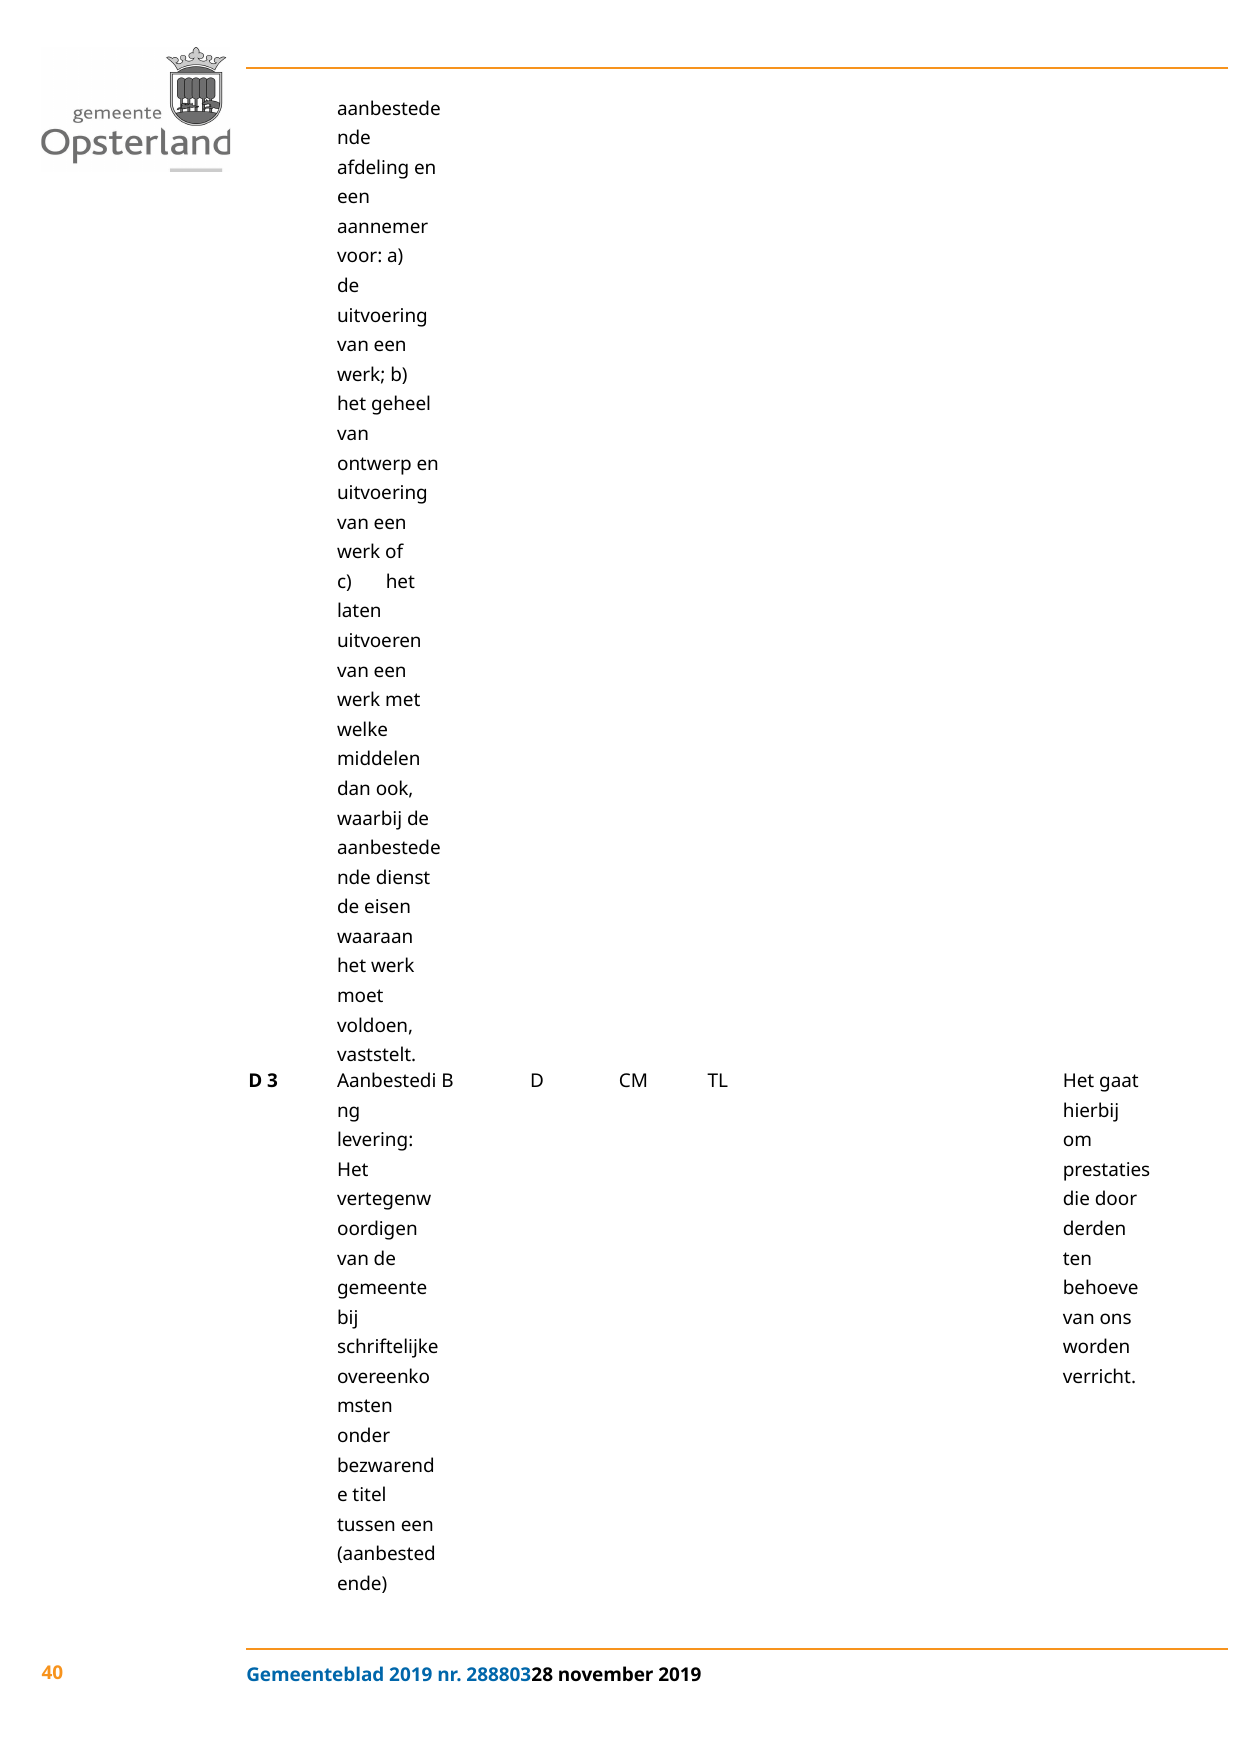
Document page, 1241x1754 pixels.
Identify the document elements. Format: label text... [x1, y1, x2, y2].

table_cell [530, 95, 619, 1067]
table_cell D 3 [248, 1067, 337, 1596]
table_cell Het gaat hierbij om prestaties die door derden ten behoeve van ons worden verricht. [1063, 1067, 1152, 1596]
table_cell [974, 95, 1063, 1067]
table_cell [441, 95, 530, 1067]
table_cell TL [708, 1067, 796, 1596]
table_cell B [441, 1067, 530, 1596]
table_cell [885, 1067, 1063, 1596]
table_cell [796, 1067, 885, 1596]
table_cell [1063, 95, 1152, 1067]
table_cell CM [619, 1067, 707, 1596]
table_cell [796, 95, 885, 1067]
table_cell D [530, 1067, 619, 1596]
table_cell aanbestedende afdeling en een aannemer voor: a) de uitvoering van een werk; b) het geheel van ontwerp en uitvoering van een werk of c) het laten uitvoeren van een werk met welke middelen dan ook, waarbij de aanbestedende dienst de eisen waaraan het werk moet voldoen, vaststelt. [337, 95, 441, 1067]
picture [41, 47, 231, 172]
table_cell [248, 95, 337, 1067]
table_cell [708, 95, 796, 1067]
table_cell Aanbesteding levering: Het vertegenwoordigen van de gemeente bij schriftelijke overeenkomsten onder bezwarende titel tussen een (aanbestedende) [337, 1067, 441, 1596]
table_cell [885, 95, 974, 1067]
table_cell [619, 95, 707, 1067]
